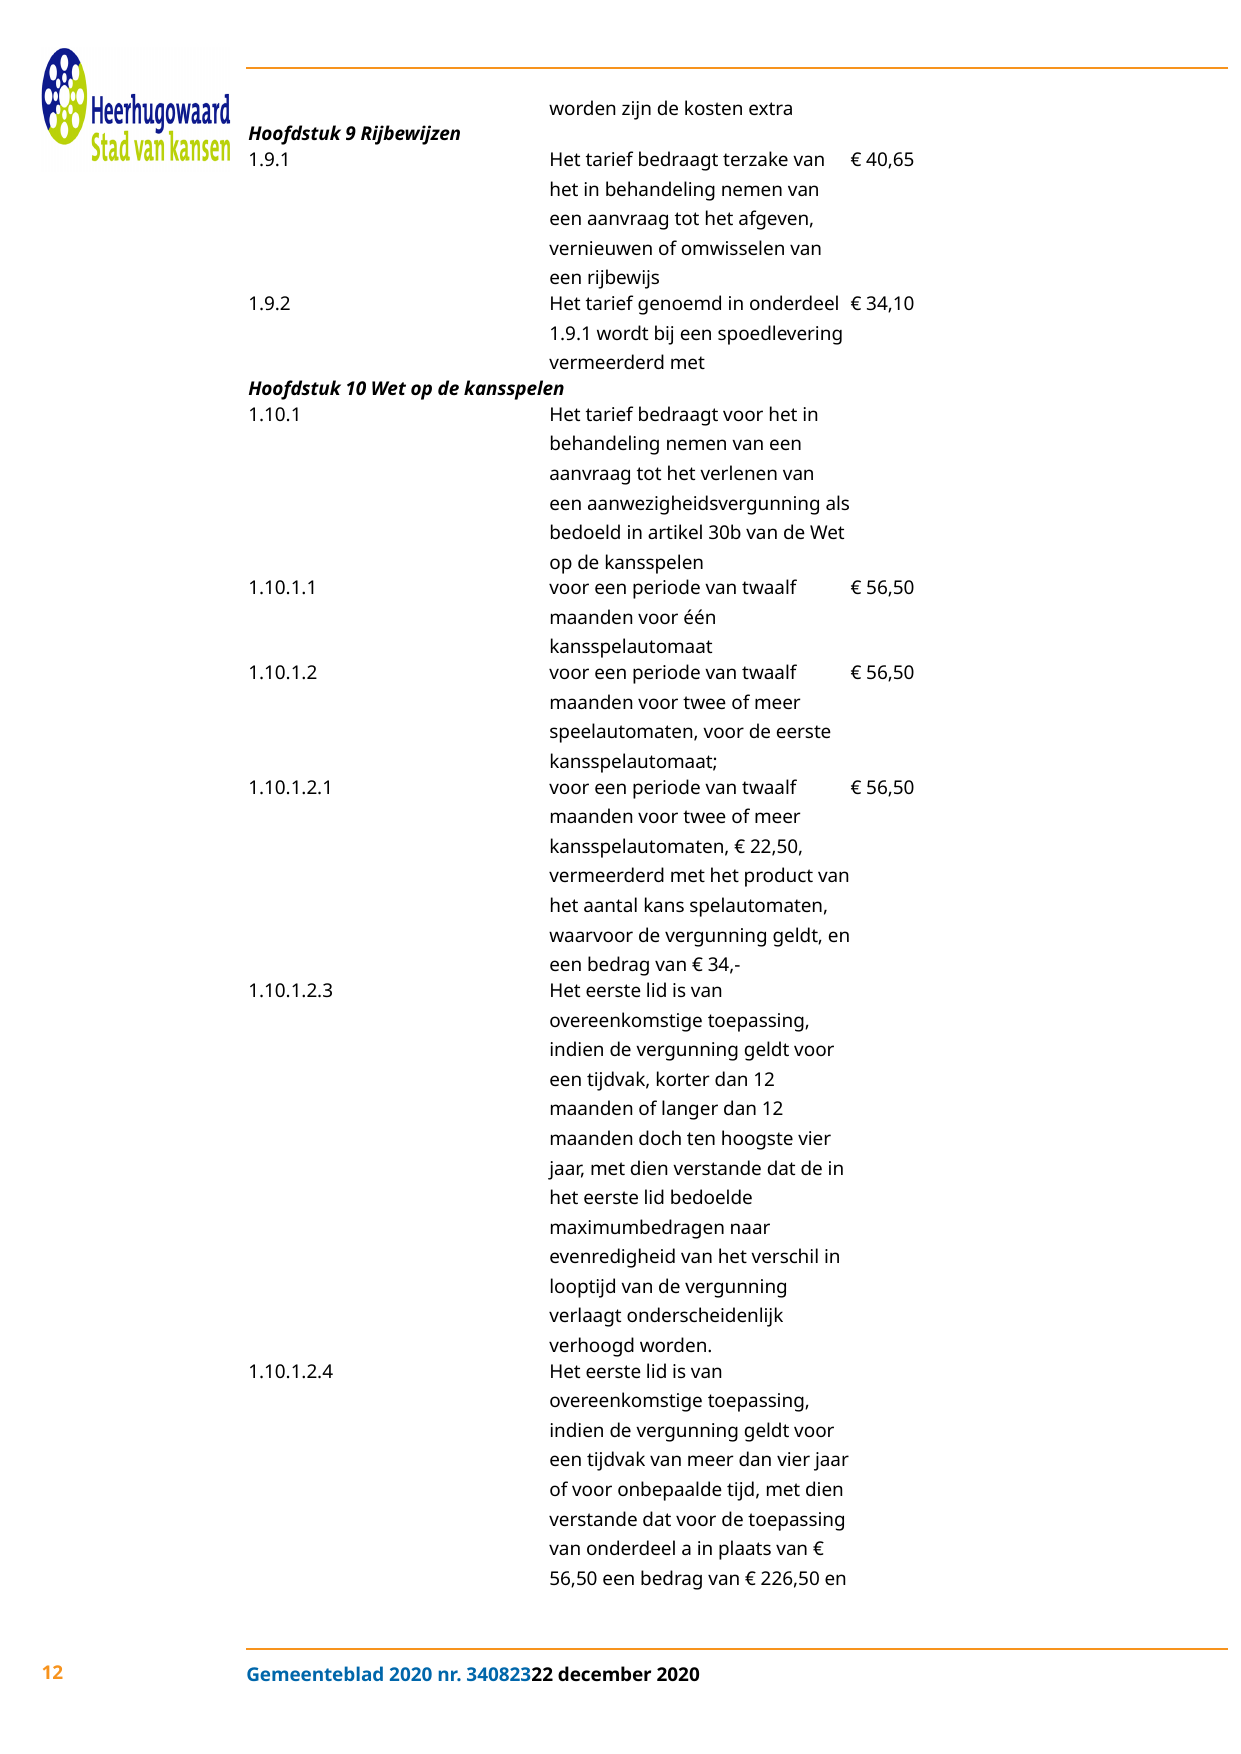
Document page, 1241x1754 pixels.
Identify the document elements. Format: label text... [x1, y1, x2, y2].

table_cell Hoofdstuk 9 Rijbewijzen [248, 121, 1152, 146]
table_cell 1.10.1.1 [248, 575, 549, 659]
table_cell 1.9.1 [248, 146, 549, 290]
table_cell 1.10.1.2 [248, 660, 549, 774]
table_cell Het eerste lid is van overeenkomstige toepassing, indien de vergunning geldt voor een tijdvak van meer dan vier jaar of voor onbepaalde tijd, met dien verstande dat voor de toepassing van onderdeel a in plaats van € 56,50 een bedrag van € 226,50 en [549, 1358, 850, 1591]
table_cell 1.10.1.2.1 [248, 774, 549, 977]
table_cell 1.9.2 [248, 290, 549, 375]
table_cell € 56,50 [850, 575, 1152, 659]
table_cell Het tarief genoemd in onderdeel 1.9.1 wordt bij een spoedlevering vermeerderd met [549, 290, 850, 375]
picture [41, 47, 231, 172]
table_cell Het tarief bedraagt terzake van het in behandeling nemen van een aanvraag tot het afgeven, vernieuwen of omwisselen van een rijbewijs [549, 146, 850, 290]
table_cell [850, 1358, 1152, 1591]
table_cell 1.10.1.2.3 [248, 977, 549, 1358]
table_cell 1.10.1 [248, 401, 549, 574]
table_cell [850, 977, 1152, 1358]
table_cell voor een periode van twaalf maanden voor één kansspelautomaat [549, 575, 850, 659]
table_cell worden zijn de kosten extra [549, 95, 850, 121]
table_cell € 34,10 [850, 290, 1152, 375]
table_cell € 56,50 [850, 774, 1152, 977]
table_cell [850, 95, 1152, 121]
table_cell voor een periode van twaalf maanden voor twee of meer speelautomaten, voor de eerste kansspelautomaat; [549, 660, 850, 774]
table_cell [248, 95, 549, 121]
table_cell € 56,50 [850, 660, 1152, 774]
table_cell € 40,65 [850, 146, 1152, 290]
table_cell [850, 401, 1152, 574]
table_cell Hoofdstuk 10 Wet op de kansspelen [248, 375, 1152, 401]
table_cell Het eerste lid is van overeenkomstige toepassing, indien de vergunning geldt voor een tijdvak, korter dan 12 maanden of langer dan 12 maanden doch ten hoogste vier jaar, met dien verstande dat de in het eerste lid bedoelde maximumbedragen naar evenredigheid van het verschil in looptijd van de vergunning verlaagt onderscheidenlijk verhoogd worden. [549, 977, 850, 1358]
table_cell voor een periode van twaalf maanden voor twee of meer kansspelautomaten, € 22,50, vermeerderd met het product van het aantal kans spelautomaten, waarvoor de vergunning geldt, en een bedrag van € 34,- [549, 774, 850, 977]
table_cell Het tarief bedraagt voor het in behandeling nemen van een aanvraag tot het verlenen van een aanwezigheidsvergunning als bedoeld in artikel 30b van de Wet op de kansspelen [549, 401, 850, 574]
table_cell 1.10.1.2.4 [248, 1358, 549, 1591]
